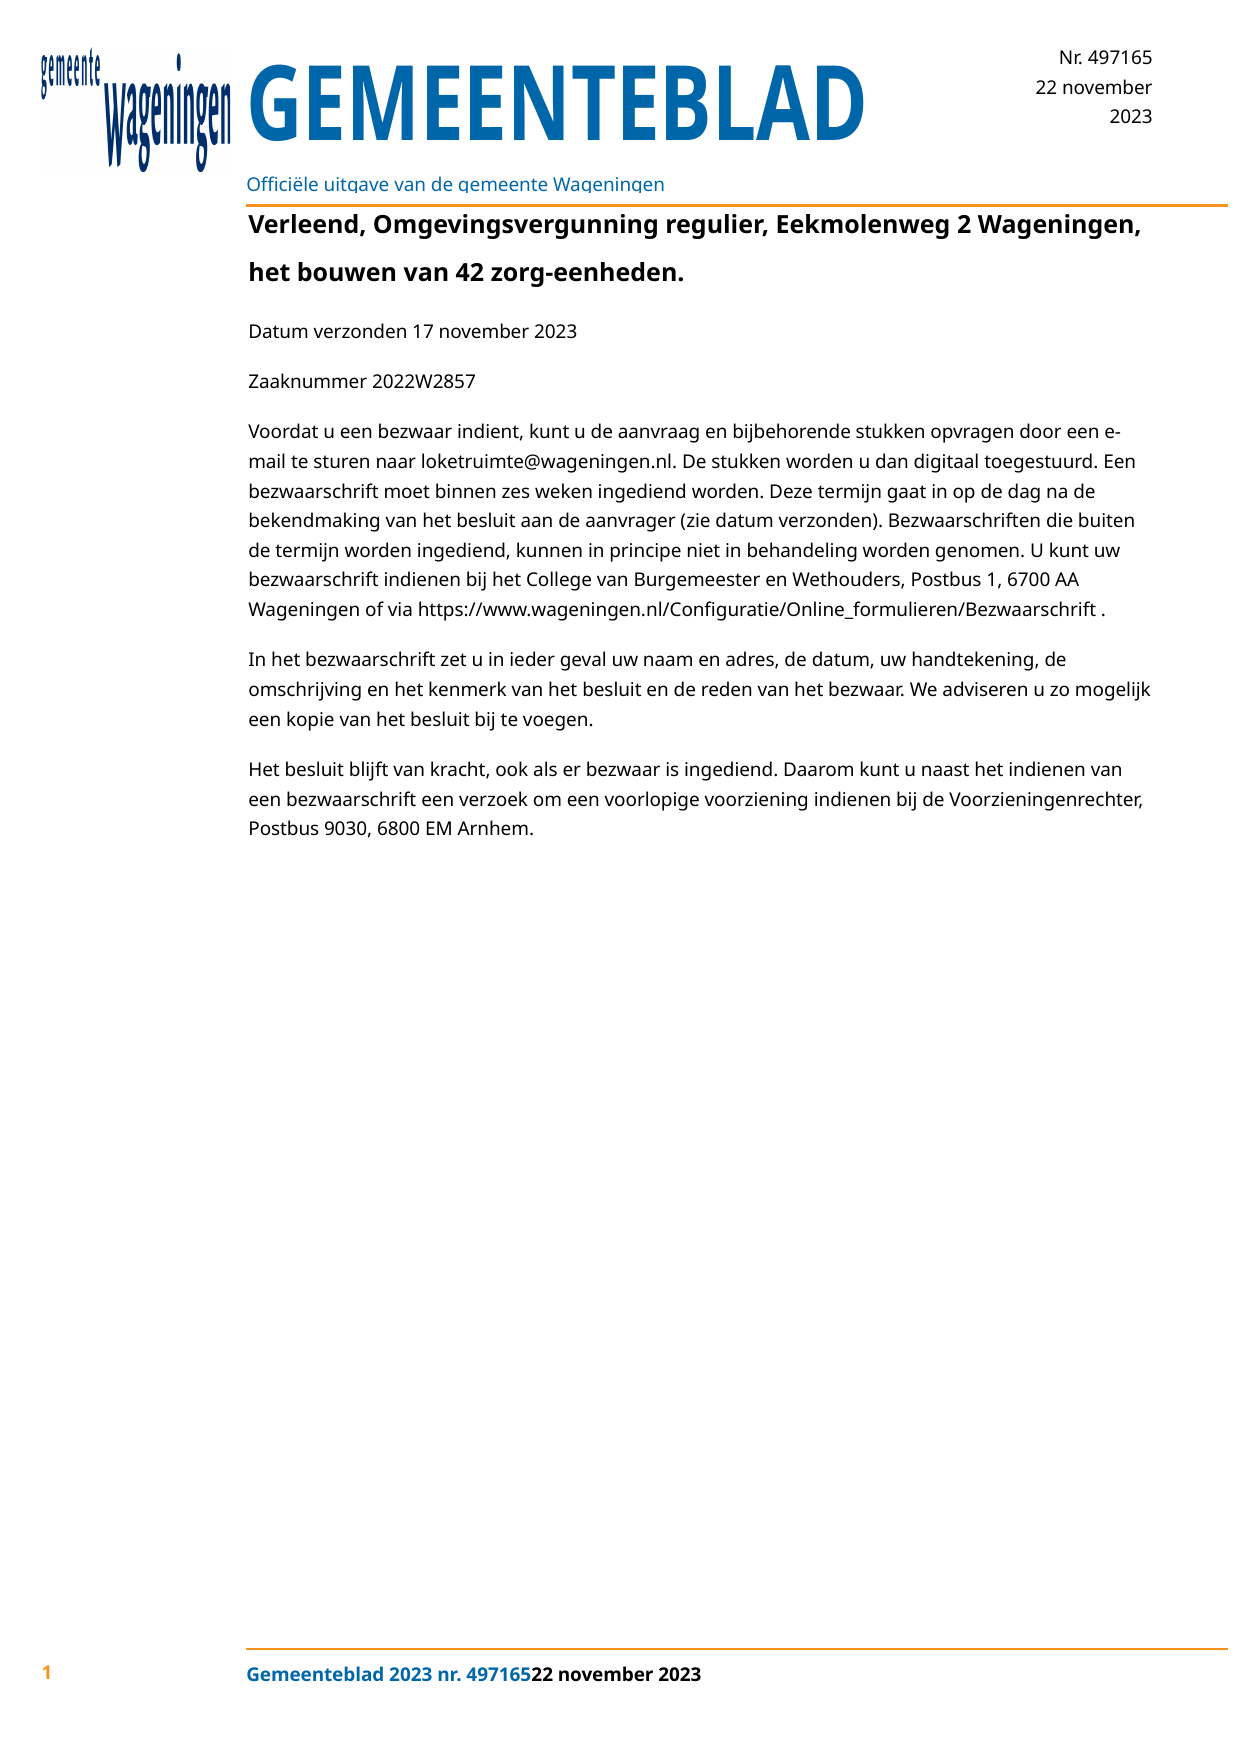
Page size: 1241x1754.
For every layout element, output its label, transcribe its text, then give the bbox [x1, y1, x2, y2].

text Verleend, Omgevingsvergunning regulier, Eekmolenweg 2 Wageningen, het bouwen van 42 zorg-eenheden. [248, 207, 1152, 288]
picture [41, 47, 231, 172]
text Het besluit blijft van kracht, ook als er bezwaar is ingediend. Daarom kunt u naast het indienen van een bezwaarschrift een verzoek om een voorlopige voorziening indienen bij de Voorzieningenrechter, Postbus 9030, 6800 EM Arnhem. [248, 756, 1152, 841]
text Zaaknummer 2022W2857 [248, 368, 1152, 394]
text Datum verzonden 17 november 2023 [248, 318, 1152, 344]
text Voordat u een bezwaar indient, kunt u de aanvraag en bijbehorende stukken opvragen door een e-mail te sturen naar loketruimte@wageningen.nl. De stukken worden u dan digitaal toegestuurd. Een bezwaarschrift moet binnen zes weken ingediend worden. Deze termijn gaat in op de dag na de bekendmaking van het besluit aan de aanvrager (zie datum verzonden). Bezwaarschriften die buiten de termijn worden ingediend, kunnen in principe niet in behandeling worden genomen. U kunt uw bezwaarschrift indienen bij het College van Burgemeester en Wethouders, Postbus 1, 6700 AA Wageningen of via https://www.wageningen.nl/Configuratie/Online_formulieren/Bezwaarschrift . [248, 419, 1152, 622]
text In het bezwaarschrift zet u in ieder geval uw naam en adres, de datum, uw handtekening, de omschrijving en het kenmerk van het besluit en de reden van het bezwaar. We adviseren u zo mogelijk een kopie van het besluit bij te voegen. [248, 647, 1152, 732]
